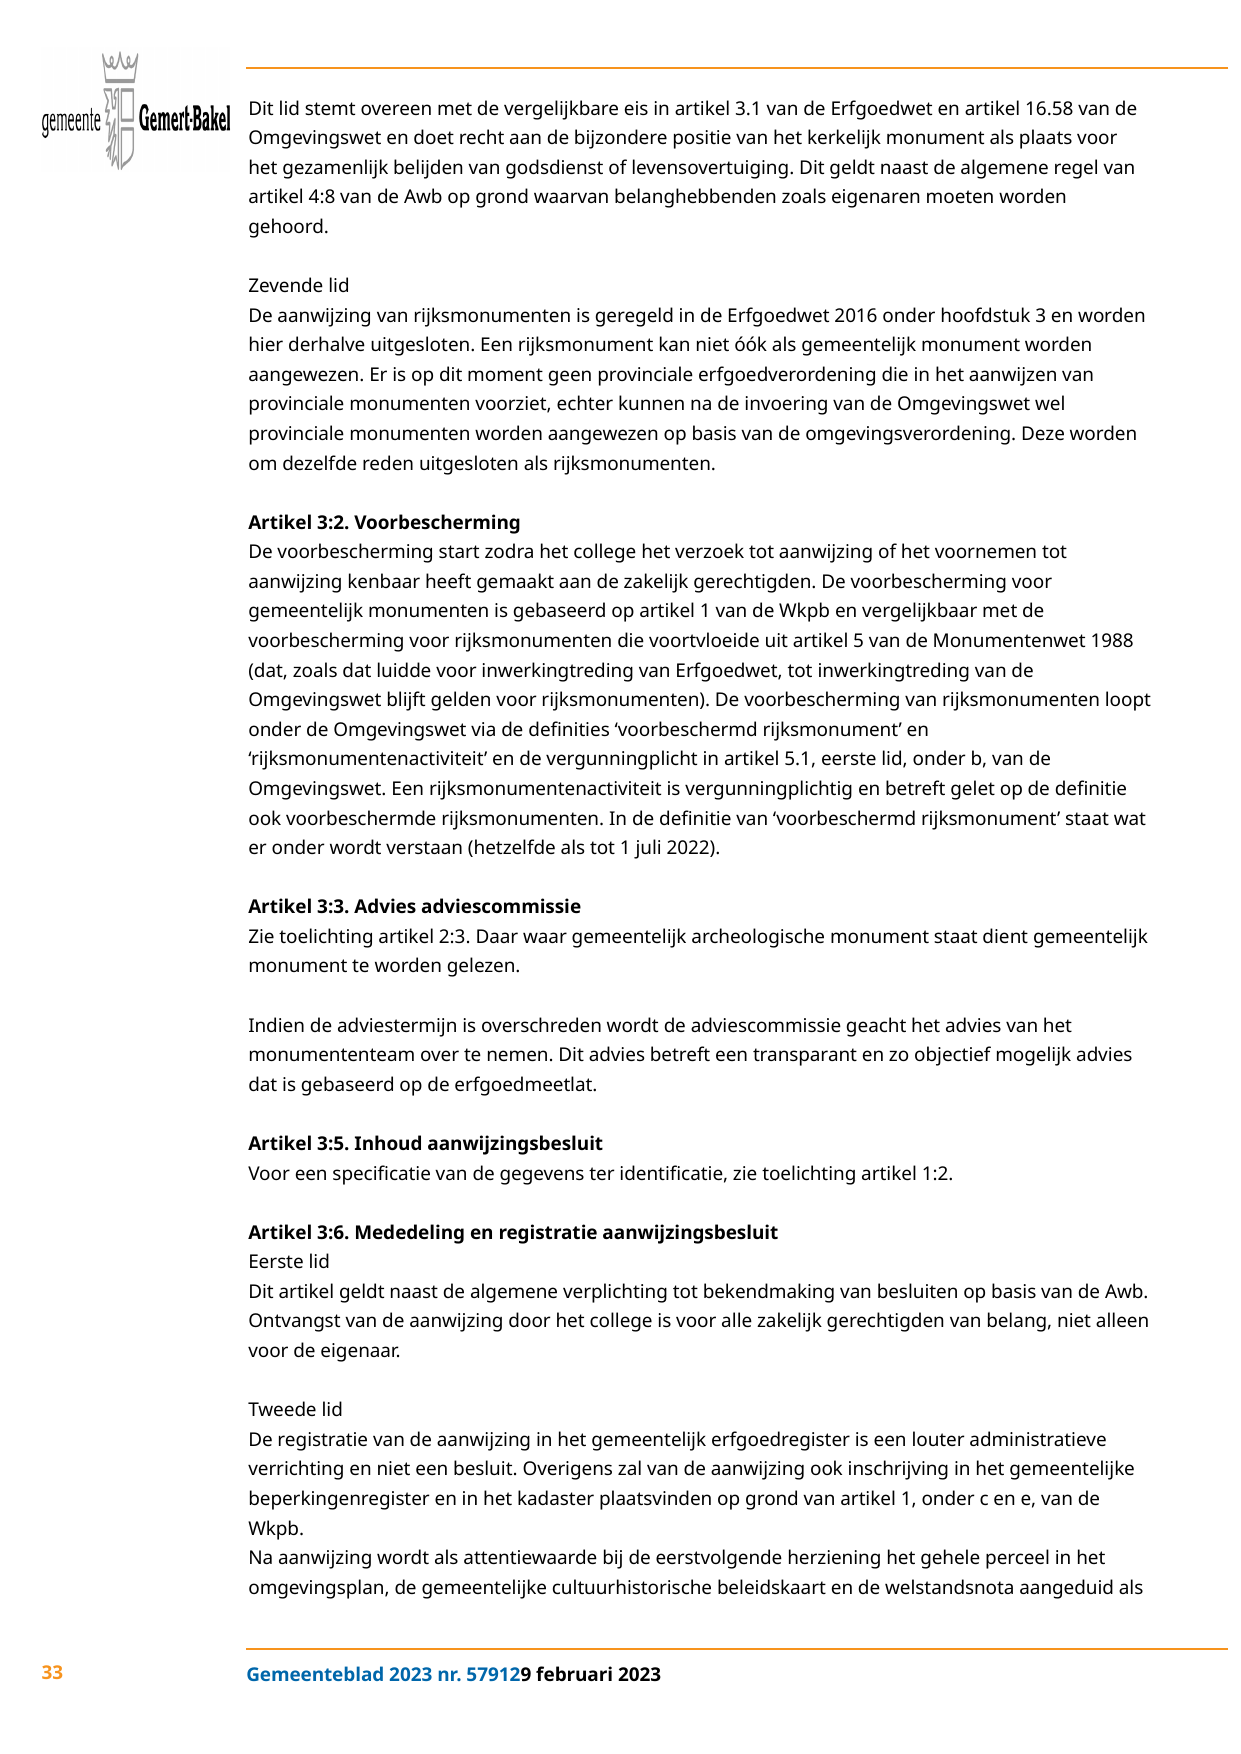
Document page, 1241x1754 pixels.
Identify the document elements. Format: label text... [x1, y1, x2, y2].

text Artikel 3:2. Voorbescherming [248, 509, 1152, 535]
text Dit artikel geldt naast de algemene verplichting tot bekendmaking van besluiten op basis van de Awb. Ontvangst van de aanwijzing door het college is voor alle zakelijk gerechtigden van belang, niet alleen voor de eigenaar. [248, 1278, 1152, 1363]
text Voor een specificatie van de gegevens ter identificatie, zie toelichting artikel 1:2. [248, 1160, 1152, 1186]
text De registratie van de aanwijzing in het gemeentelijk erfgoedregister is een louter administratieve verrichting en niet een besluit. Overigens zal van de aanwijzing ook inschrijving in het gemeentelijke beperkingenregister en in het kadaster plaatsvinden op grond van artikel 1, onder c en e, van de Wkpb. [248, 1426, 1152, 1541]
text Na aanwijzing wordt als attentiewaarde bij de eerstvolgende herziening het gehele perceel in het omgevingsplan, de gemeentelijke cultuurhistorische beleidskaart en de welstandsnota aangeduid als [248, 1544, 1152, 1600]
text Tweede lid [248, 1396, 1152, 1422]
picture [41, 47, 231, 172]
text Dit lid stemt overeen met de vergelijkbare eis in artikel 3.1 van de Erfgoedwet en artikel 16.58 van de Omgevingswet en doet recht aan de bijzondere positie van het kerkelijk monument als plaats voor het gezamenlijk belijden van godsdienst of levensovertuiging. Dit geldt naast de algemene regel van artikel 4:8 van de Awb op grond waarvan belanghebbenden zoals eigenaren moeten worden gehoord. [248, 95, 1152, 239]
text Eerste lid [248, 1248, 1152, 1274]
text Zevende lid [248, 272, 1152, 298]
text Indien de adviestermijn is overschreden wordt de adviescommissie geacht het advies van het monumententeam over te nemen. Dit advies betreft een transparant en zo objectief mogelijk advies dat is gebaseerd op de erfgoedmeetlat. [248, 1012, 1152, 1097]
text Zie toelichting artikel 2:3. Daar waar gemeentelijk archeologische monument staat dient gemeentelijk monument te worden gelezen. [248, 923, 1152, 978]
text De aanwijzing van rijksmonumenten is geregeld in de Erfgoedwet 2016 onder hoofdstuk 3 en worden hier derhalve uitgesloten. Een rijksmonument kan niet óók als gemeentelijk monument worden aangewezen. Er is op dit moment geen provinciale erfgoedverordening die in het aanwijzen van provinciale monumenten voorziet, echter kunnen na de invoering van de Omgevingswet wel provinciale monumenten worden aangewezen op basis van de omgevingsverordening. Deze worden om dezelfde reden uitgesloten als rijksmonumenten. [248, 302, 1152, 476]
text Artikel 3:3. Advies adviescommissie [248, 893, 1152, 919]
text Artikel 3:5. Inhoud aanwijzingsbesluit [248, 1130, 1152, 1156]
text Artikel 3:6. Mededeling en registratie aanwijzingsbesluit [248, 1219, 1152, 1245]
text De voorbescherming start zodra het college het verzoek tot aanwijzing of het voornemen tot aanwijzing kenbaar heeft gemaakt aan de zakelijk gerechtigden. De voorbescherming voor gemeentelijk monumenten is gebaseerd op artikel 1 van de Wkpb en vergelijkbaar met de voorbescherming voor rijksmonumenten die voortvloeide uit artikel 5 van de Monumentenwet 1988 (dat, zoals dat luidde voor inwerkingtreding van Erfgoedwet, tot inwerkingtreding van de Omgevingswet blijft gelden voor rijksmonumenten). De voorbescherming van rijksmonumenten loopt onder de Omgevingswet via de definities ‘voorbeschermd rijksmonument’ en ‘rijksmonumentenactiviteit’ en de vergunningplicht in artikel 5.1, eerste lid, onder b, van de Omgevingswet. Een rijksmonumentenactiviteit is vergunningplichtig en betreft gelet op de definitie ook voorbeschermde rijksmonumenten. In de definitie van ‘voorbeschermd rijksmonument’ staat wat er onder wordt verstaan (hetzelfde als tot 1 juli 2022). [248, 538, 1152, 860]
